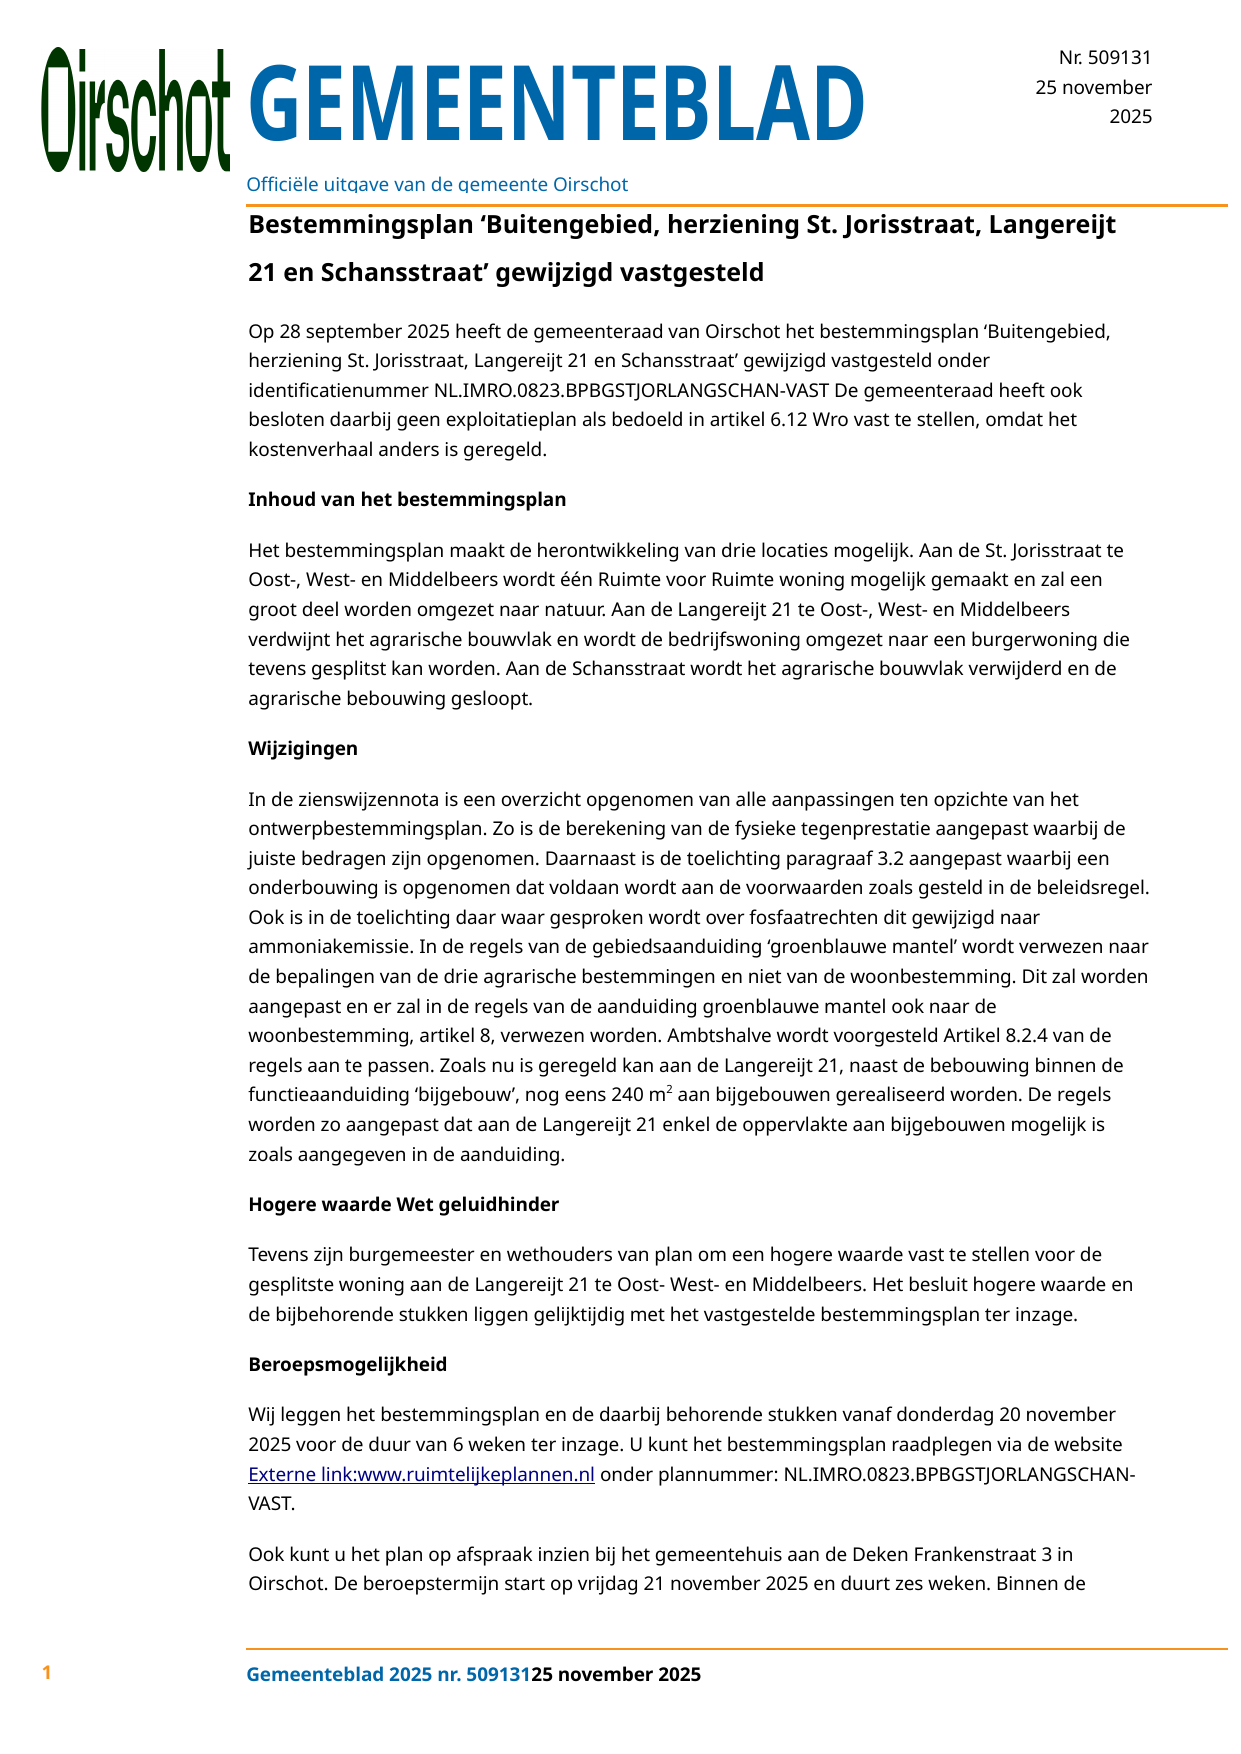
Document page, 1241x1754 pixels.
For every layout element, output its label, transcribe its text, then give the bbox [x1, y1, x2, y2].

text Beroepsmogelijkheid [248, 1351, 1152, 1377]
text In de zienswijzennota is een overzicht opgenomen van alle aanpassingen ten opzichte van het ontwerpbestemmingsplan. Zo is de berekening van de fysieke tegenprestatie aangepast waarbij de juiste bedragen zijn opgenomen. Daarnaast is de toelichting paragraaf 3.2 aangepast waarbij een onderbouwing is opgenomen dat voldaan wordt aan de voorwaarden zoals gesteld in de beleidsregel. Ook is in de toelichting daar waar gesproken wordt over fosfaatrechten dit gewijzigd naar ammoniakemissie. In de regels van de gebiedsaanduiding ‘groenblauwe mantel’ wordt verwezen naar de bepalingen van de drie agrarische bestemmingen en niet van de woonbestemming. Dit zal worden aangepast en er zal in de regels van de aanduiding groenblauwe mantel ook naar de woonbestemming, artikel 8, verwezen worden. Ambtshalve wordt voorgesteld Artikel 8.2.4 van de regels aan te passen. Zoals nu is geregeld kan aan de Langereijt 21, naast de bebouwing binnen de functieaanduiding ‘bijgebouw’, nog eens 240 m2 aan bijgebouwen gerealiseerd worden. De regels worden zo aangepast dat aan de Langereijt 21 enkel de oppervlakte aan bijgebouwen mogelijk is zoals aangegeven in de aanduiding. [248, 786, 1152, 1167]
text Het bestemmingsplan maakt de herontwikkeling van drie locaties mogelijk. Aan de St. Jorisstraat te Oost-, West- en Middelbeers wordt één Ruimte voor Ruimte woning mogelijk gemaakt en zal een groot deel worden omgezet naar natuur. Aan de Langereijt 21 te Oost-, West- en Middelbeers verdwijnt het agrarische bouwvlak en wordt de bedrijfswoning omgezet naar een burgerwoning die tevens gesplitst kan worden. Aan de Schansstraat wordt het agrarische bouwvlak verwijderd en de agrarische bebouwing gesloopt. [248, 537, 1152, 711]
picture [41, 47, 231, 172]
text Wij leggen het bestemmingsplan en de daarbij behorende stukken vanaf donderdag 20 november 2025 voor de duur van 6 weken ter inzage. U kunt het bestemmingsplan raadplegen via de website Externe link:www.ruimtelijkeplannen.nl onder plannummer: NL.IMRO.0823.BPBGSTJORLANGSCHAN-VAST. [248, 1402, 1152, 1516]
text Bestemmingsplan ‘Buitengebied, herziening St. Jorisstraat, Langereijt 21 en Schansstraat’ gewijzigd vastgesteld [248, 207, 1152, 288]
text Op 28 september 2025 heeft de gemeenteraad van Oirschot het bestemmingsplan ‘Buitengebied, herziening St. Jorisstraat, Langereijt 21 en Schansstraat’ gewijzigd vastgesteld onder identificatienummer NL.IMRO.0823.BPBGSTJORLANGSCHAN-VAST De gemeenteraad heeft ook besloten daarbij geen exploitatieplan als bedoeld in artikel 6.12 Wro vast te stellen, omdat het kostenverhaal anders is geregeld. [248, 318, 1152, 462]
text Inhoud van het bestemmingsplan [248, 487, 1152, 512]
text Hogere waarde Wet geluidhinder [248, 1191, 1152, 1217]
text Wijzigingen [248, 735, 1152, 761]
text Tevens zijn burgemeester en wethouders van plan om een hogere waarde vast te stellen voor de gesplitste woning aan de Langereijt 21 te Oost- West- en Middelbeers. Het besluit hogere waarde en de bijbehorende stukken liggen gelijktijdig met het vastgestelde bestemmingsplan ter inzage. [248, 1242, 1152, 1327]
text Ook kunt u het plan op afspraak inzien bij het gemeentehuis aan de Deken Frankenstraat 3 in Oirschot. De beroepstermijn start op vrijdag 21 november 2025 en duurt zes weken. Binnen de [248, 1541, 1152, 1596]
